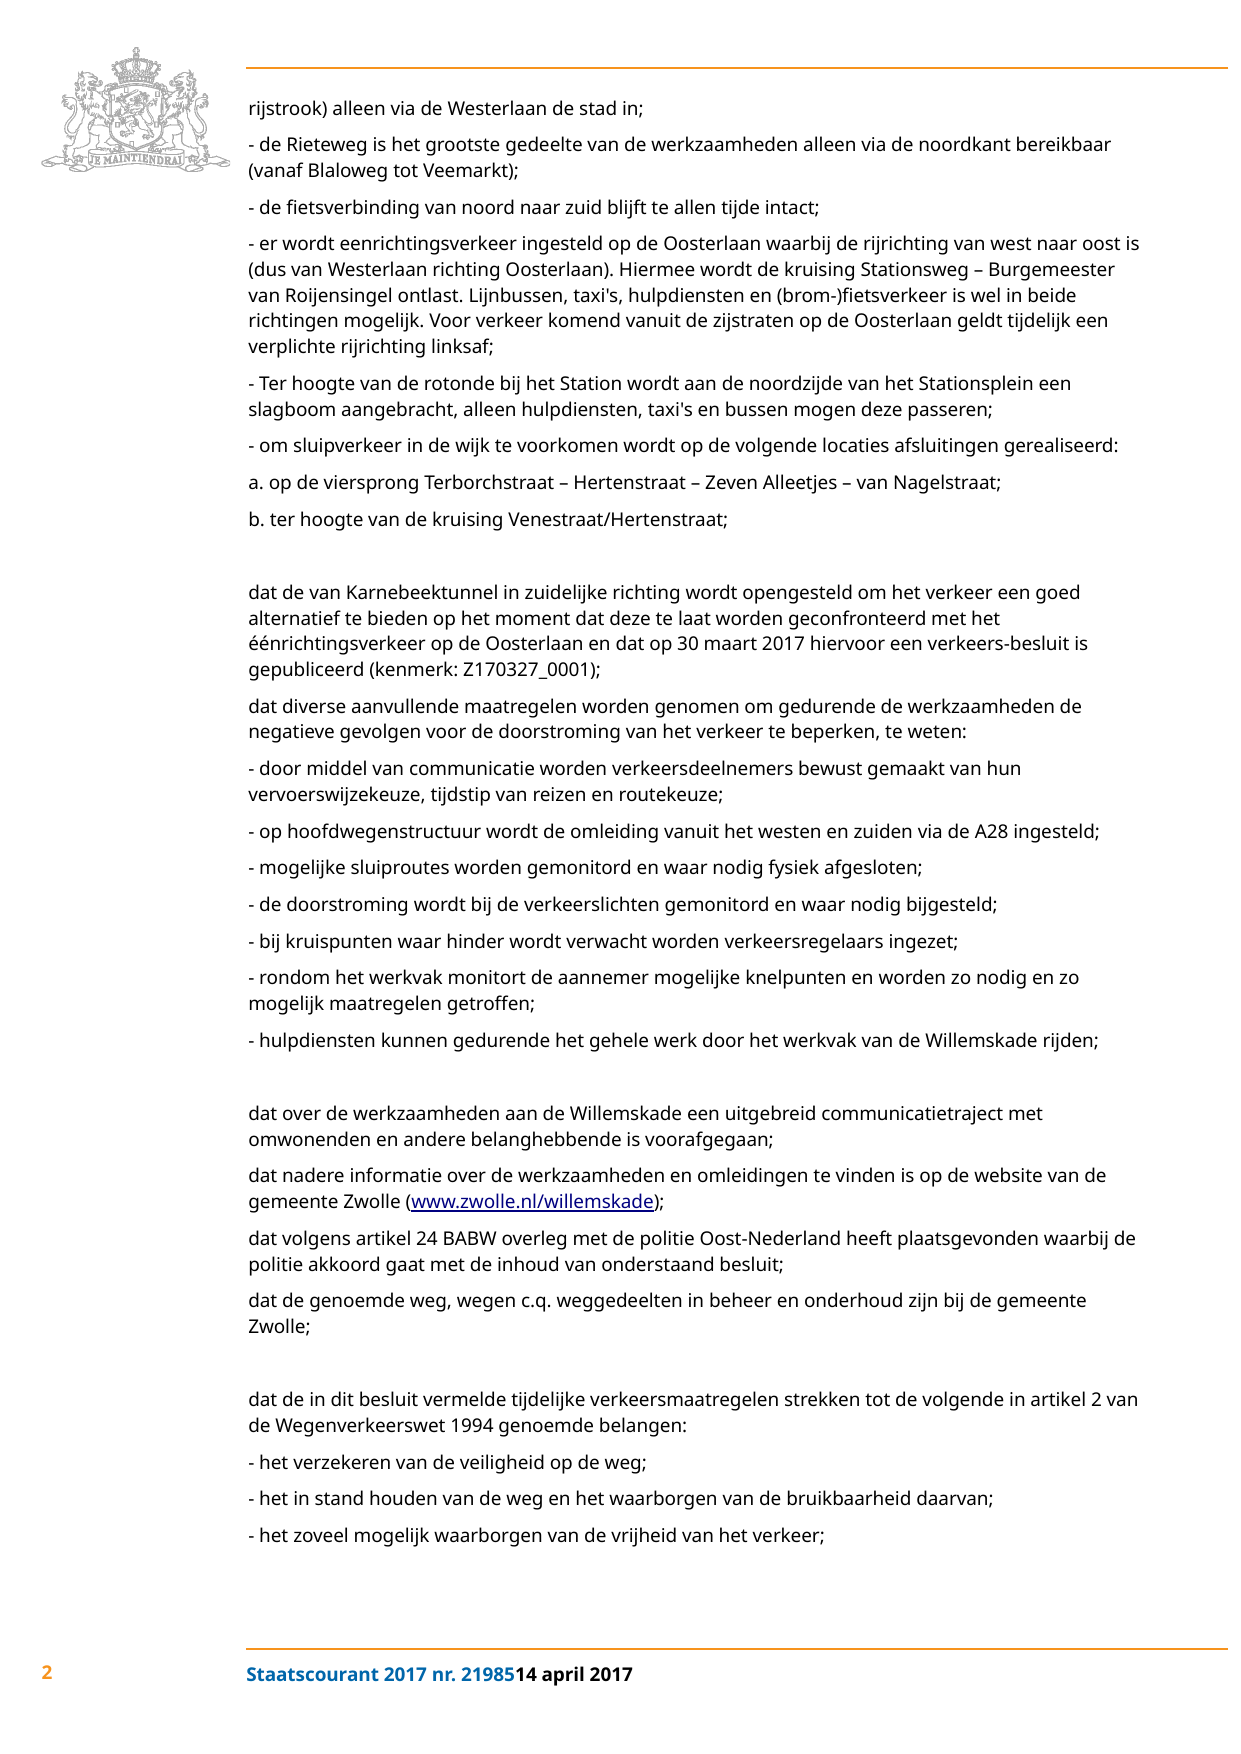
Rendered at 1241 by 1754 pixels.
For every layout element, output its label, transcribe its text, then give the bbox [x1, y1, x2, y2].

text - Ter hoogte van de rotonde bij het Station wordt aan de noordzijde van het Stationsplein een slagboom aangebracht, alleen hulpdiensten, taxi's en bussen mogen deze passeren; [248, 370, 1152, 422]
text dat nadere informatie over de werkzaamheden en omleidingen te vinden is op de website van de gemeente Zwolle (www.zwolle.nl/willemskade); [248, 1163, 1152, 1214]
text dat over de werkzaamheden aan de Willemskade een uitgebreid communicatietraject met omwonenden en andere belanghebbende is voorafgegaan; [248, 1100, 1152, 1152]
text - er wordt eenrichtingsverkeer ingesteld op de Oosterlaan waarbij de rijrichting van west naar oost is (dus van Westerlaan richting Oosterlaan). Hiermee wordt de kruising Stationsweg – Burgemeester van Roijensingel ontlast. Lijnbussen, taxi's, hulpdiensten en (brom-)fietsverkeer is wel in beide richtingen mogelijk. Voor verkeer komend vanuit de zijstraten op de Oosterlaan geldt tijdelijk een verplichte rijrichting linksaf; [248, 231, 1152, 359]
text a. op de viersprong Terborchstraat – Hertenstraat – Zeven Alleetjes – van Nagelstraat; [248, 469, 1152, 495]
text - de Rieteweg is het grootste gedeelte van de werkzaamheden alleen via de noordkant bereikbaar (vanaf Blaloweg tot Veemarkt); [248, 131, 1152, 183]
text - mogelijke sluiproutes worden gemonitord en waar nodig fysiek afgesloten; [248, 854, 1152, 880]
text - het zoveel mogelijk waarborgen van de vrijheid van het verkeer; [248, 1522, 1152, 1548]
text dat volgens artikel 24 BABW overleg met de politie Oost-Nederland heeft plaatsgevonden waarbij de politie akkoord gaat met de inhoud van onderstaand besluit; [248, 1225, 1152, 1276]
text dat de in dit besluit vermelde tijdelijke verkeersmaatregelen strekken tot de volgende in artikel 2 van de Wegenverkeerswet 1994 genoemde belangen: [248, 1386, 1152, 1438]
text dat de van Karnebeektunnel in zuidelijke richting wordt opengesteld om het verkeer een goed alternatief te bieden op het moment dat deze te laat worden geconfronteerd met het éénrichtingsverkeer op de Oosterlaan en dat op 30 maart 2017 hiervoor een verkeers-besluit is gepubliceerd (kenmerk: Z170327_0001); [248, 579, 1152, 682]
picture [41, 47, 231, 172]
text dat de genoemde weg, wegen c.q. weggedeelten in beheer en onderhoud zijn bij de gemeente Zwolle; [248, 1287, 1152, 1339]
text - om sluipverkeer in de wijk te voorkomen wordt op de volgende locaties afsluitingen gerealiseerd: [248, 432, 1152, 458]
text rijstrook) alleen via de Westerlaan de stad in; [248, 95, 1152, 121]
text dat diverse aanvullende maatregelen worden genomen om gedurende de werkzaamheden de negatieve gevolgen voor de doorstroming van het verkeer te beperken, te weten: [248, 693, 1152, 744]
text b. ter hoogte van de kruising Venestraat/Hertenstraat; [248, 506, 1152, 532]
text - door middel van communicatie worden verkeersdeelnemers bewust gemaakt van hun vervoerswijzekeuze, tijdstip van reizen en routekeuze; [248, 755, 1152, 807]
text - de doorstroming wordt bij de verkeerslichten gemonitord en waar nodig bijgesteld; [248, 891, 1152, 917]
text - bij kruispunten waar hinder wordt verwacht worden verkeersregelaars ingezet; [248, 928, 1152, 953]
text - hulpdiensten kunnen gedurende het gehele werk door het werkvak van de Willemskade rijden; [248, 1027, 1152, 1053]
text - de fietsverbinding van noord naar zuid blijft te allen tijde intact; [248, 194, 1152, 219]
text - het in stand houden van de weg en het waarborgen van de bruikbaarheid daarvan; [248, 1486, 1152, 1511]
text - op hoofdwegenstructuur wordt de omleiding vanuit het westen en zuiden via de A28 ingesteld; [248, 818, 1152, 843]
text - het verzekeren van de veiligheid op de weg; [248, 1449, 1152, 1474]
text - rondom het werkvak monitort de aannemer mogelijke knelpunten en worden zo nodig en zo mogelijk maatregelen getroffen; [248, 964, 1152, 1016]
